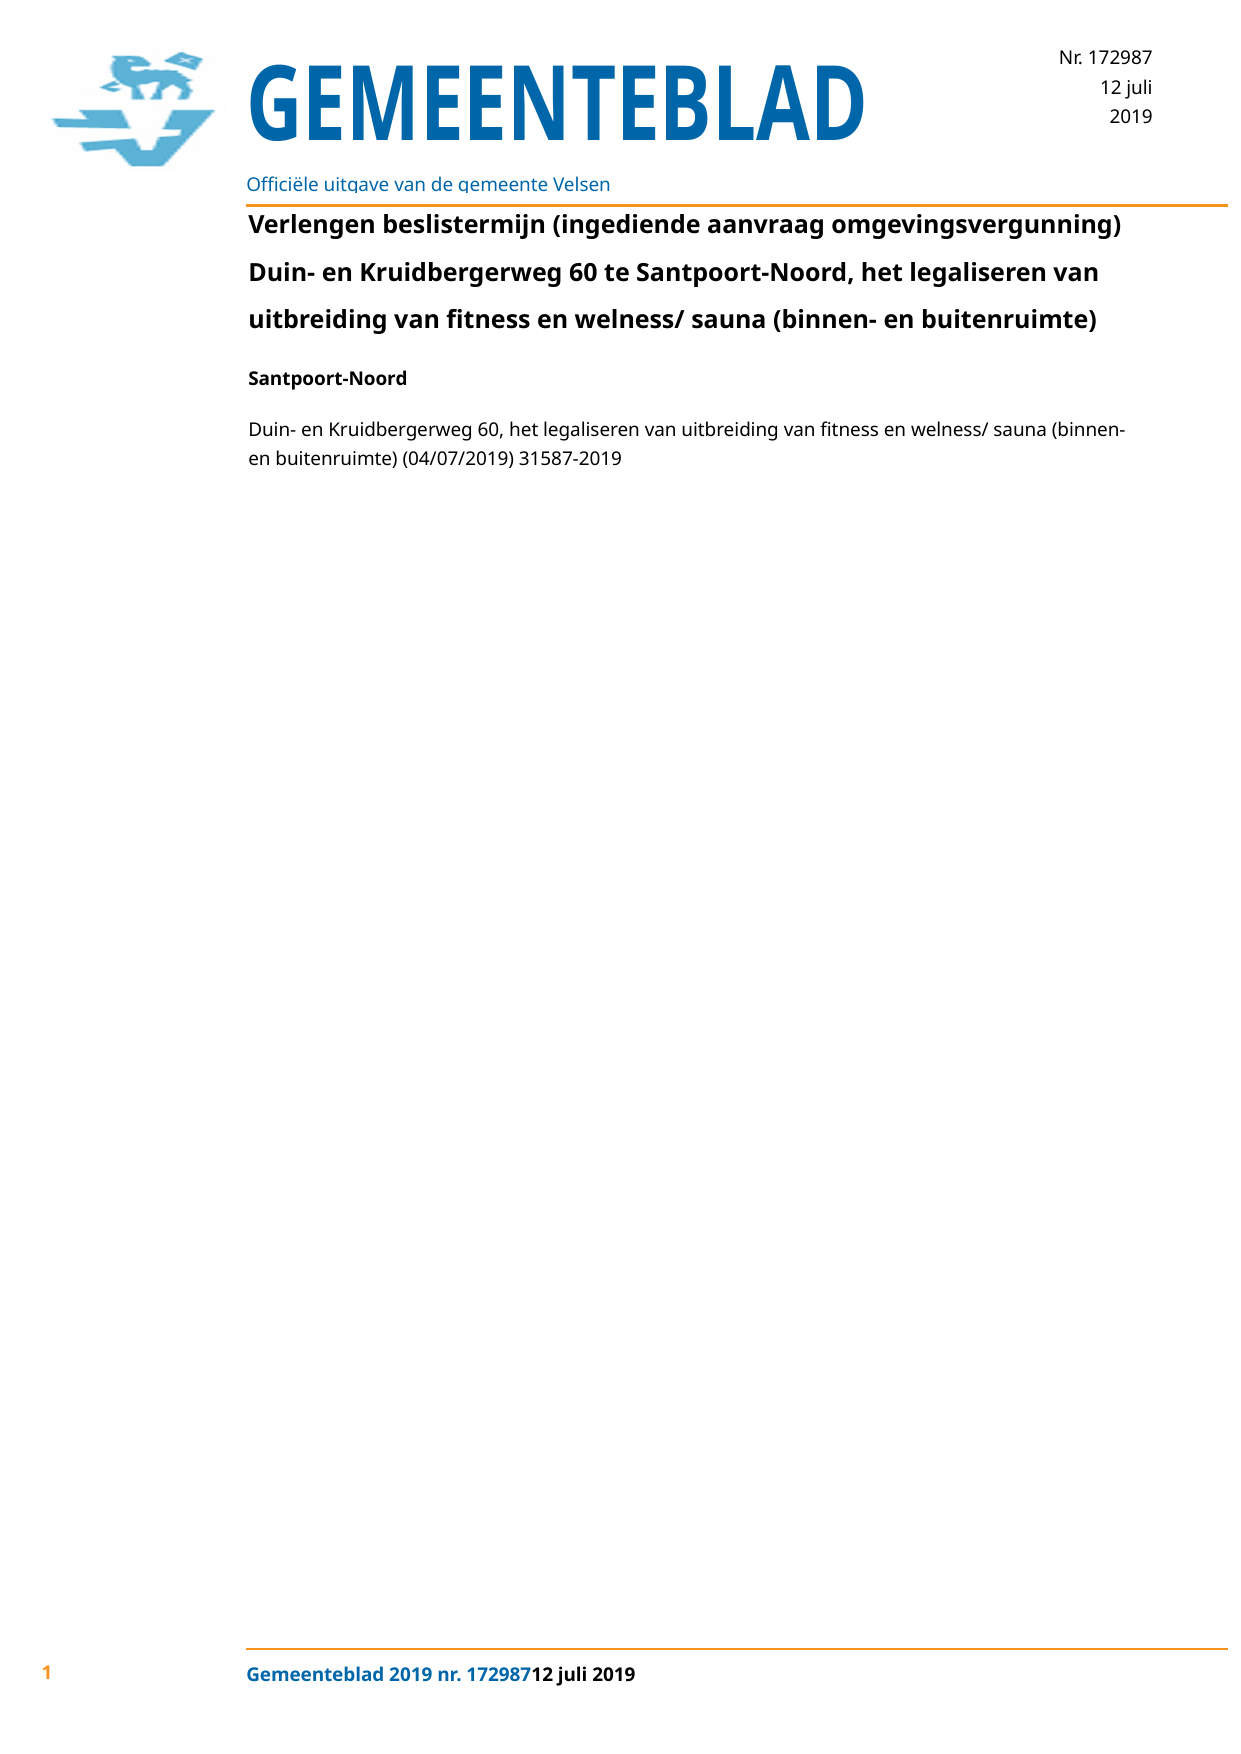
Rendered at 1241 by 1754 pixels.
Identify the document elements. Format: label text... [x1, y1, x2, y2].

text Duin- en Kruidbergerweg 60, het legaliseren van uitbreiding van fitness en welness/ sauna (binnen- en buitenruimte) (04/07/2019) 31587-2019 [248, 416, 1152, 471]
text Verlengen beslistermijn (ingediende aanvraag omgevingsvergunning) Duin- en Kruidbergerweg 60 te Santpoort-Noord, het legaliseren van uitbreiding van fitness en welness/ sauna (binnen- en buitenruimte) [248, 207, 1152, 336]
picture [41, 47, 231, 172]
text Santpoort-Noord [248, 366, 1152, 391]
